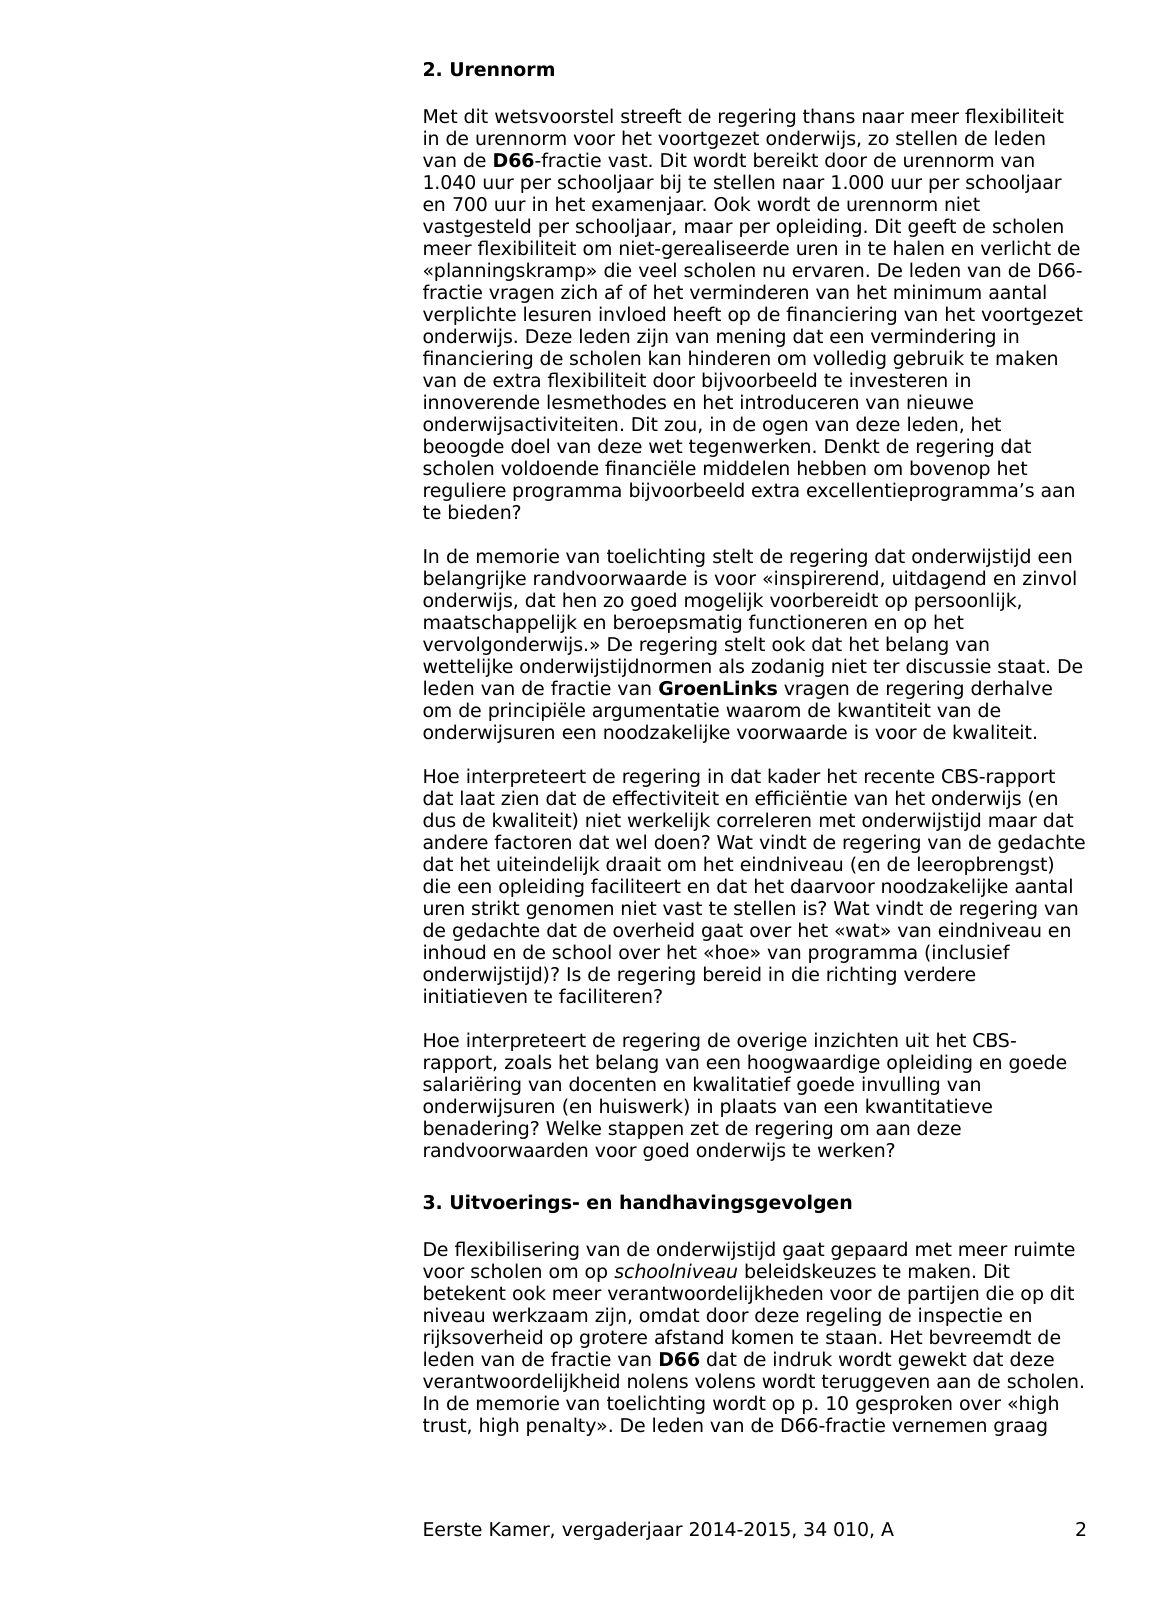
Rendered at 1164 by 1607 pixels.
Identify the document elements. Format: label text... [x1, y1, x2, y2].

text Met dit wetsvoorstel streeft de regering thans naar meer flexibiliteit in de urennorm voor het voortgezet onderwijs, zo stellen de leden van de D66-fractie vast. Dit wordt bereikt door de urennorm van 1.040 uur per schooljaar bij te stellen naar 1.000 uur per schooljaar en 700 uur in het examenjaar. Ook wordt de urennorm niet vastgesteld per schooljaar, maar per opleiding. Dit geeft de scholen meer flexibiliteit om niet-gerealiseerde uren in te halen en verlicht de «planningskramp» die veel scholen nu ervaren. De leden van de D66-fractie vragen zich af of het verminderen van het minimum aantal verplichte lesuren invloed heeft op de financiering van het voortgezet onderwijs. Deze leden zijn van mening dat een vermindering in financiering de scholen kan hinderen om volledig gebruik te maken van de extra flexibiliteit door bijvoorbeeld te investeren in innoverende lesmethodes en het introduceren van nieuwe onderwijsactiviteiten. Dit zou, in de ogen van deze leden, het beoogde doel van deze wet tegenwerken. Denkt de regering dat scholen voldoende financiële middelen hebben om bovenop het reguliere programma bijvoorbeeld extra excellentieprogramma’s aan te bieden? [422, 106, 1087, 524]
text Hoe interpreteert de regering in dat kader het recente CBS-rapport dat laat zien dat de effectiviteit en efficiëntie van het onderwijs (en dus de kwaliteit) niet werkelijk correleren met onderwijstijd maar dat andere factoren dat wel doen? Wat vindt de regering van de gedachte dat het uiteindelijk draait om het eindniveau (en de leeropbrengst) die een opleiding faciliteert en dat het daarvoor noodzakelijke aantal uren strikt genomen niet vast te stellen is? Wat vindt de regering van de gedachte dat de overheid gaat over het «wat» van eindniveau en inhoud en de school over het «hoe» van programma (inclusief onderwijstijd)? Is de regering bereid in die richting verdere initiatieven te faciliteren? [422, 766, 1087, 1008]
text In de memorie van toelichting stelt de regering dat onderwijstijd een belangrijke randvoorwaarde is voor «inspirerend, uitdagend en zinvol onderwijs, dat hen zo goed mogelijk voorbereidt op persoonlijk, maatschappelijk en beroepsmatig functioneren en op het vervolgonderwijs.» De regering stelt ook dat het belang van wettelijke onderwijstijdnormen als zodanig niet ter discussie staat. De leden van de fractie van GroenLinks vragen de regering derhalve om de principiële argumentatie waarom de kwantiteit van de onderwijsuren een noodzakelijke voorwaarde is voor de kwaliteit. [422, 546, 1087, 744]
text De flexibilisering van de onderwijstijd gaat gepaard met meer ruimte voor scholen om op schoolniveau beleidskeuzes te maken. Dit betekent ook meer verantwoordelijkheden voor de partijen die op dit niveau werkzaam zijn, omdat door deze regeling de inspectie en rijksoverheid op grotere afstand komen te staan. Het bevreemdt de leden van de fractie van D66 dat de indruk wordt gewekt dat deze verantwoordelijkheid nolens volens wordt teruggeven aan de scholen. In de memorie van toelichting wordt op p. 10 gesproken over «high trust, high penalty». De leden van de D66-fractie vernemen graag [422, 1239, 1087, 1436]
subtitle 2. Urennorm [422, 59, 1087, 81]
text Hoe interpreteert de regering de overige inzichten uit het CBS-rapport, zoals het belang van een hoogwaardige opleiding en goede salariëring van docenten en kwalitatief goede invulling van onderwijsuren (en huiswerk) in plaats van een kwantitatieve benadering? Welke stappen zet de regering om aan deze randvoorwaarden voor goed onderwijs te werken? [422, 1030, 1087, 1162]
subtitle 3. Uitvoerings- en handhavingsgevolgen [422, 1192, 1087, 1214]
